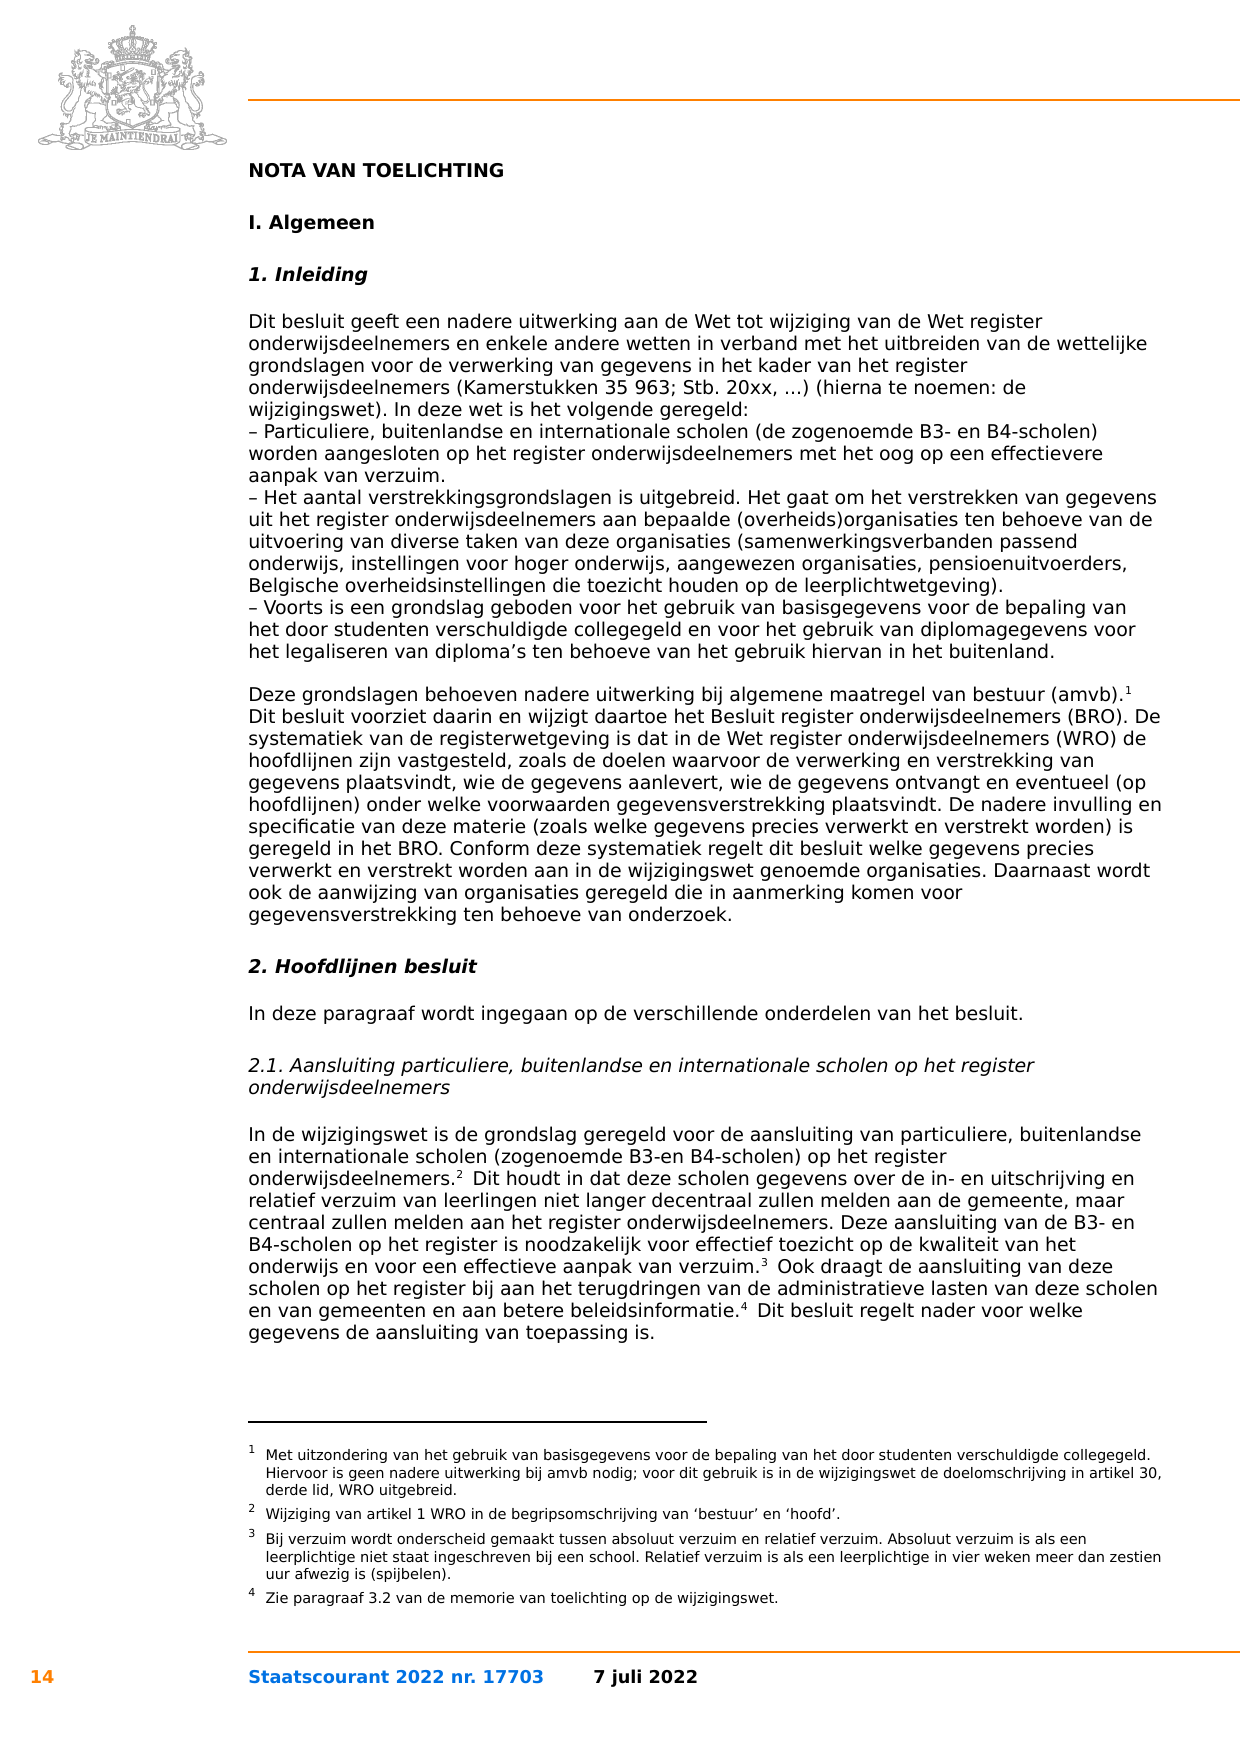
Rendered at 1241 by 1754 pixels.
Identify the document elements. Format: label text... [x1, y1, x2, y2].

text Met uitzondering van het gebruik van basisgegevens voor de bepaling van het door studenten verschuldigde collegegeld. Hiervoor is geen nadere uitwerking bij amvb nodig; voor dit gebruik is in de wijzigingswet de doelomschrijving in artikel 30, derde lid, WRO uitgebreid. [248, 1443, 1163, 1499]
text In de wijzigingswet is de grondslag geregeld voor de aansluiting van particuliere, buitenlandse en internationale scholen (zogenoemde B3-en B4-scholen) op het register onderwijsdeelnemers. Dit houdt in dat deze scholen gegevens over de in- en uitschrijving en relatief verzuim van leerlingen niet langer decentraal zullen melden aan de gemeente, maar centraal zullen melden aan het register onderwijsdeelnemers. Deze aansluiting van de B3- en B4-scholen op het register is noodzakelijk voor effectief toezicht op de kwaliteit van het onderwijs en voor een effectieve aanpak van verzuim. Ook draagt de aansluiting van deze scholen op het register bij aan het terugdringen van de administratieve lasten van deze scholen en van gemeenten en aan betere beleidsinformatie. Dit besluit regelt nader voor welke gegevens de aansluiting van toepassing is. [248, 1124, 1163, 1344]
subtitle 1. Inleiding [248, 264, 1163, 286]
text – Particuliere, buitenlandse en internationale scholen (de zogenoemde B3- en B4-scholen) worden aangesloten op het register onderwijsdeelnemers met het oog op een effectievere aanpak van verzuim. [248, 421, 1163, 487]
text In deze paragraaf wordt ingegaan op de verschillende onderdelen van het besluit. [248, 1003, 1163, 1025]
text Bij verzuim wordt onderscheid gemaakt tussen absoluut verzuim en relatief verzuim. Absoluut verzuim is als een leerplichtige niet staat ingeschreven bij een school. Relatief verzuim is als een leerplichtige in vier weken meer dan zestien uur afwezig is (spijbelen). [248, 1527, 1163, 1583]
subtitle 2.1. Aansluiting particuliere, buitenlandse en internationale scholen op het register onderwijsdeelnemers [248, 1055, 1163, 1099]
text Deze grondslagen behoeven nadere uitwerking bij algemene maatregel van bestuur (amvb). Dit besluit voorziet daarin en wijzigt daartoe het Besluit register onderwijsdeelnemers (BRO). De systematiek van de registerwetgeving is dat in de Wet register onderwijsdeelnemers (WRO) de hoofdlijnen zijn vastgesteld, zoals de doelen waarvoor de verwerking en verstrekking van gegevens plaatsvindt, wie de gegevens aanlevert, wie de gegevens ontvangt en eventueel (op hoofdlijnen) onder welke voorwaarden gegevensverstrekking plaatsvindt. De nadere invulling en specificatie van deze materie (zoals welke gegevens precies verwerkt en verstrekt worden) is geregeld in het BRO. Conform deze systematiek regelt dit besluit welke gegevens precies verwerkt en verstrekt worden aan in de wijzigingswet genoemde organisaties. Daarnaast wordt ook de aanwijzing van organisaties geregeld die in aanmerking komen voor gegevensverstrekking ten behoeve van onderzoek. [248, 684, 1163, 926]
subtitle NOTA VAN TOELICHTING [248, 160, 1163, 182]
text Wijziging van artikel 1 WRO in de begripsomschrijving van ‘bestuur’ en ‘hoofd’. [248, 1502, 1163, 1524]
text – Het aantal verstrekkingsgrondslagen is uitgebreid. Het gaat om het verstrekken van gegevens uit het register onderwijsdeelnemers aan bepaalde (overheids)organisaties ten behoeve van de uitvoering van diverse taken van deze organisaties (samenwerkingsverbanden passend onderwijs, instellingen voor hoger onderwijs, aangewezen organisaties, pensioenuitvoerders, Belgische overheidsinstellingen die toezicht houden op de leerplichtwetgeving). [248, 487, 1163, 597]
subtitle I. Algemeen [248, 212, 1163, 234]
text Dit besluit geeft een nadere uitwerking aan de Wet tot wijziging van de Wet register onderwijsdeelnemers en enkele andere wetten in verband met het uitbreiden van de wettelijke grondslagen voor de verwerking van gegevens in het kader van het register onderwijsdeelnemers (Kamerstukken 35 963; Stb. 20xx, ...) (hierna te noemen: de wijzigingswet). In deze wet is het volgende geregeld: [248, 311, 1163, 421]
text Zie paragraaf 3.2 van de memorie van toelichting op de wijzigingswet. [248, 1586, 1163, 1608]
text – Voorts is een grondslag geboden voor het gebruik van basisgegevens voor de bepaling van het door studenten verschuldigde collegegeld en voor het gebruik van diplomagegevens voor het legaliseren van diploma’s ten behoeve van het gebruik hiervan in het buitenland. [248, 597, 1163, 662]
picture [38, 25, 227, 150]
subtitle 2. Hoofdlijnen besluit [248, 956, 1163, 978]
